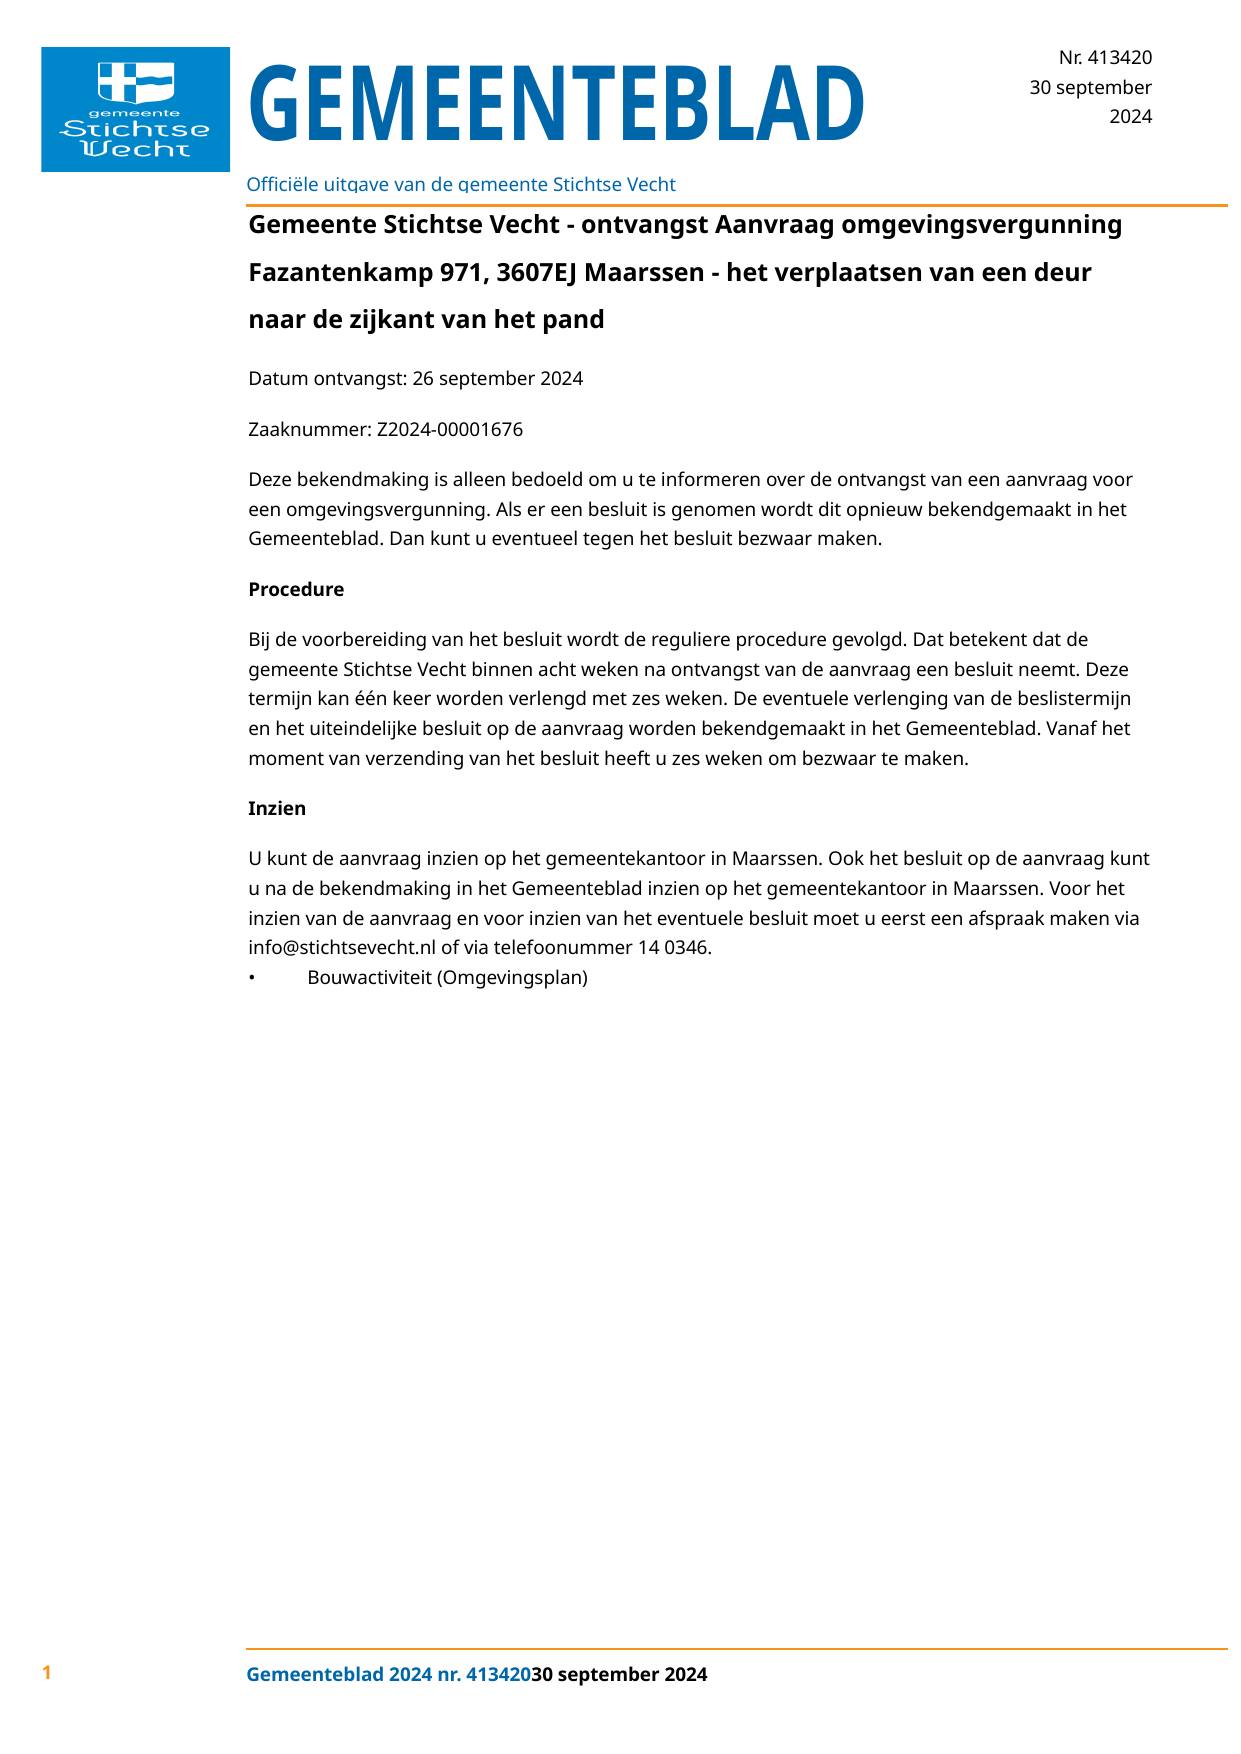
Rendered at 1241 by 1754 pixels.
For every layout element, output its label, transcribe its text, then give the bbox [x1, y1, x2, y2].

text Deze bekendmaking is alleen bedoeld om u te informeren over de ontvangst van een aanvraag voor een omgevingsvergunning. Als er een besluit is genomen wordt dit opnieuw bekendgemaakt in het Gemeenteblad. Dan kunt u eventueel tegen het besluit bezwaar maken. [248, 466, 1152, 551]
picture [137, 63, 174, 103]
text Bij de voorbereiding van het besluit wordt de reguliere procedure gevolgd. Dat betekent dat de gemeente Stichtse Vecht binnen acht weken na ontvangst van de aanvraag een besluit neemt. Deze termijn kan één keer worden verlengd met zes weken. De eventuele verlenging van de beslistermijn en het uiteindelijke besluit op de aanvraag worden bekendgemaakt in het Gemeenteblad. Vanaf het moment van verzending van het besluit heeft u zes weken om bezwaar te maken. [248, 626, 1152, 770]
text Procedure [248, 576, 1152, 602]
picture [99, 63, 135, 101]
list Bouwactiviteit (Omgevingsplan) [248, 964, 1152, 989]
text Zaaknummer: Z2024-00001676 [248, 416, 1152, 442]
text Datum ontvangst: 26 september 2024 [248, 366, 1152, 391]
text Inzien [248, 795, 1152, 821]
text U kunt de aanvraag inzien op het gemeentekantoor in Maarssen. Ook het besluit op de aanvraag kunt u na de bekendmaking in het Gemeenteblad inzien op het gemeentekantoor in Maarssen. Voor het inzien van de aanvraag en voor inzien van het eventuele besluit moet u eerst een afspraak maken via info@stichtsevecht.nl of via telefoonummer 14 0346. [248, 846, 1152, 960]
text Gemeente Stichtse Vecht - ontvangst Aanvraag omgevingsvergunning Fazantenkamp 971, 3607EJ Maarssen - het verplaatsen van een deur naar de zijkant van het pand [248, 207, 1152, 336]
